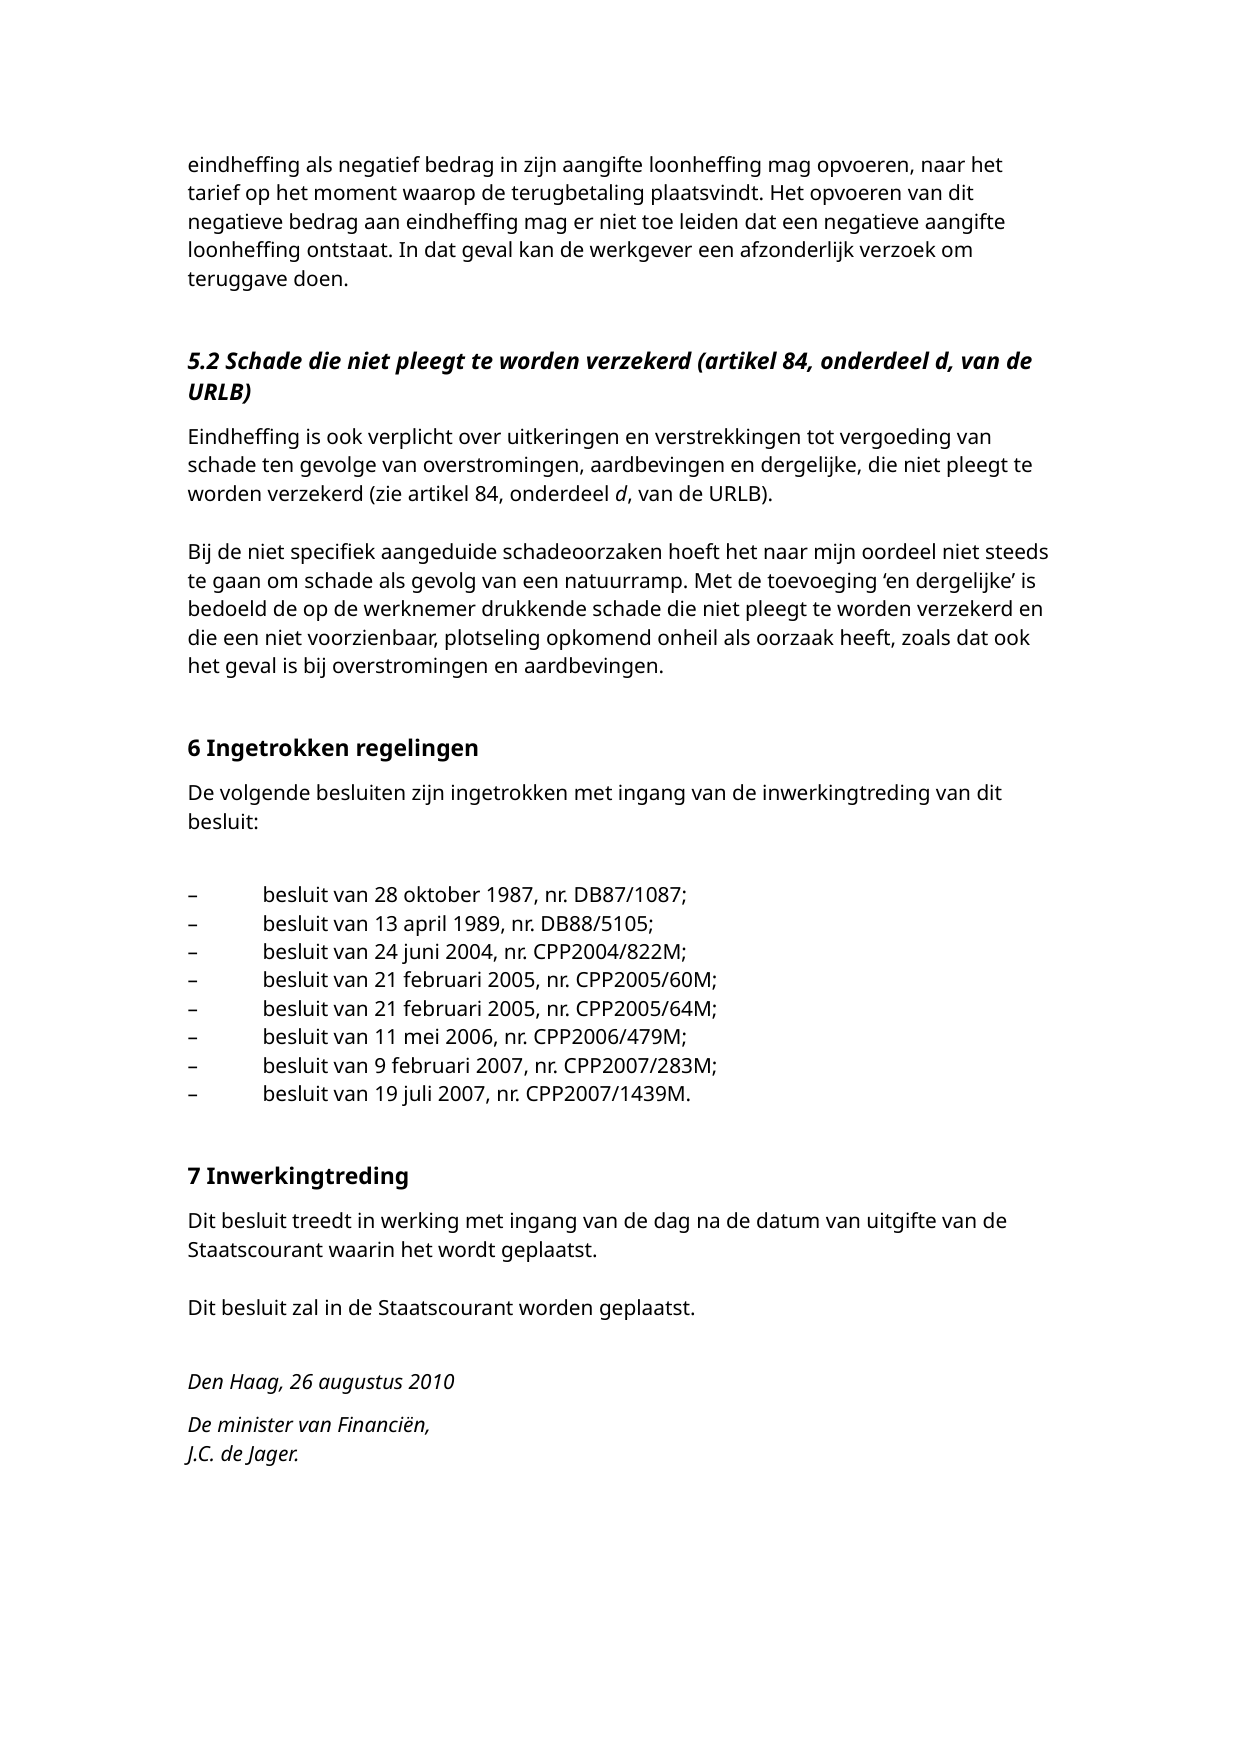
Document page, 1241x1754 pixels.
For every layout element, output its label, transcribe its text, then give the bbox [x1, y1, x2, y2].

text Eindheffing is ook verplicht over uitkeringen en verstrekkingen tot vergoeding van schade ten gevolge van overstromingen, aardbevingen en dergelijke, die niet pleegt te worden verzekerd (zie artikel 84, onderdeel d, van de URLB). [187, 422, 1053, 507]
list besluit van 21 februari 2005, nr. CPP2005/64M; [187, 994, 1053, 1022]
text Bij de niet specifiek aangeduide schadeoorzaken hoeft het naar mijn oordeel niet steeds te gaan om schade als gevolg van een natuurramp. Met de toevoeging ‘en dergelijke’ is bedoeld de op de werknemer drukkende schade die niet pleegt te worden verzekerd en die een niet voorzienbaar, plotseling opkomend onheil als oorzaak heeft, zoals dat ook het geval is bij overstromingen en aardbevingen. [187, 537, 1053, 680]
list besluit van 13 april 1989, nr. DB88/5105; [187, 909, 1053, 937]
text eindheffing als negatief bedrag in zijn aangifte loonheffing mag opvoeren, naar het tarief op het moment waarop de terugbetaling plaatsvindt. Het opvoeren van dit negatieve bedrag aan eindheffing mag er niet toe leiden dat een negatieve aangifte loonheffing ontstaat. In dat geval kan de werkgever een afzonderlijk verzoek om teruggave doen. [187, 150, 1053, 292]
text Den Haag, 26 augustus 2010 [187, 1367, 1053, 1395]
text Dit besluit zal in de Staatscourant worden geplaatst. [187, 1293, 1053, 1322]
list besluit van 9 februari 2007, nr. CPP2007/283M; [187, 1051, 1053, 1079]
list besluit van 24 juni 2004, nr. CPP2004/822M; [187, 937, 1053, 966]
subtitle 5.2 Schade die niet pleegt te worden verzekerd (artikel 84, onderdeel d, van de URLB) [187, 345, 1053, 407]
text De minister van Financiën, [187, 1410, 1053, 1439]
text De volgende besluiten zijn ingetrokken met ingang van de inwerkingtreding van dit besluit: [187, 778, 1053, 835]
list besluit van 28 oktober 1987, nr. DB87/1087; [187, 880, 1053, 909]
list besluit van 19 juli 2007, nr. CPP2007/1439M. [187, 1079, 1053, 1108]
text J.C. de Jager. [187, 1439, 1053, 1467]
subtitle 6 Ingetrokken regelingen [187, 732, 1053, 763]
list besluit van 21 februari 2005, nr. CPP2005/60M; [187, 966, 1053, 994]
text Dit besluit treedt in werking met ingang van de dag na de datum van uitgifte van de Staatscourant waarin het wordt geplaatst. [187, 1207, 1053, 1263]
list besluit van 11 mei 2006, nr. CPP2006/479M; [187, 1022, 1053, 1051]
subtitle 7 Inwerkingtreding [187, 1160, 1053, 1192]
